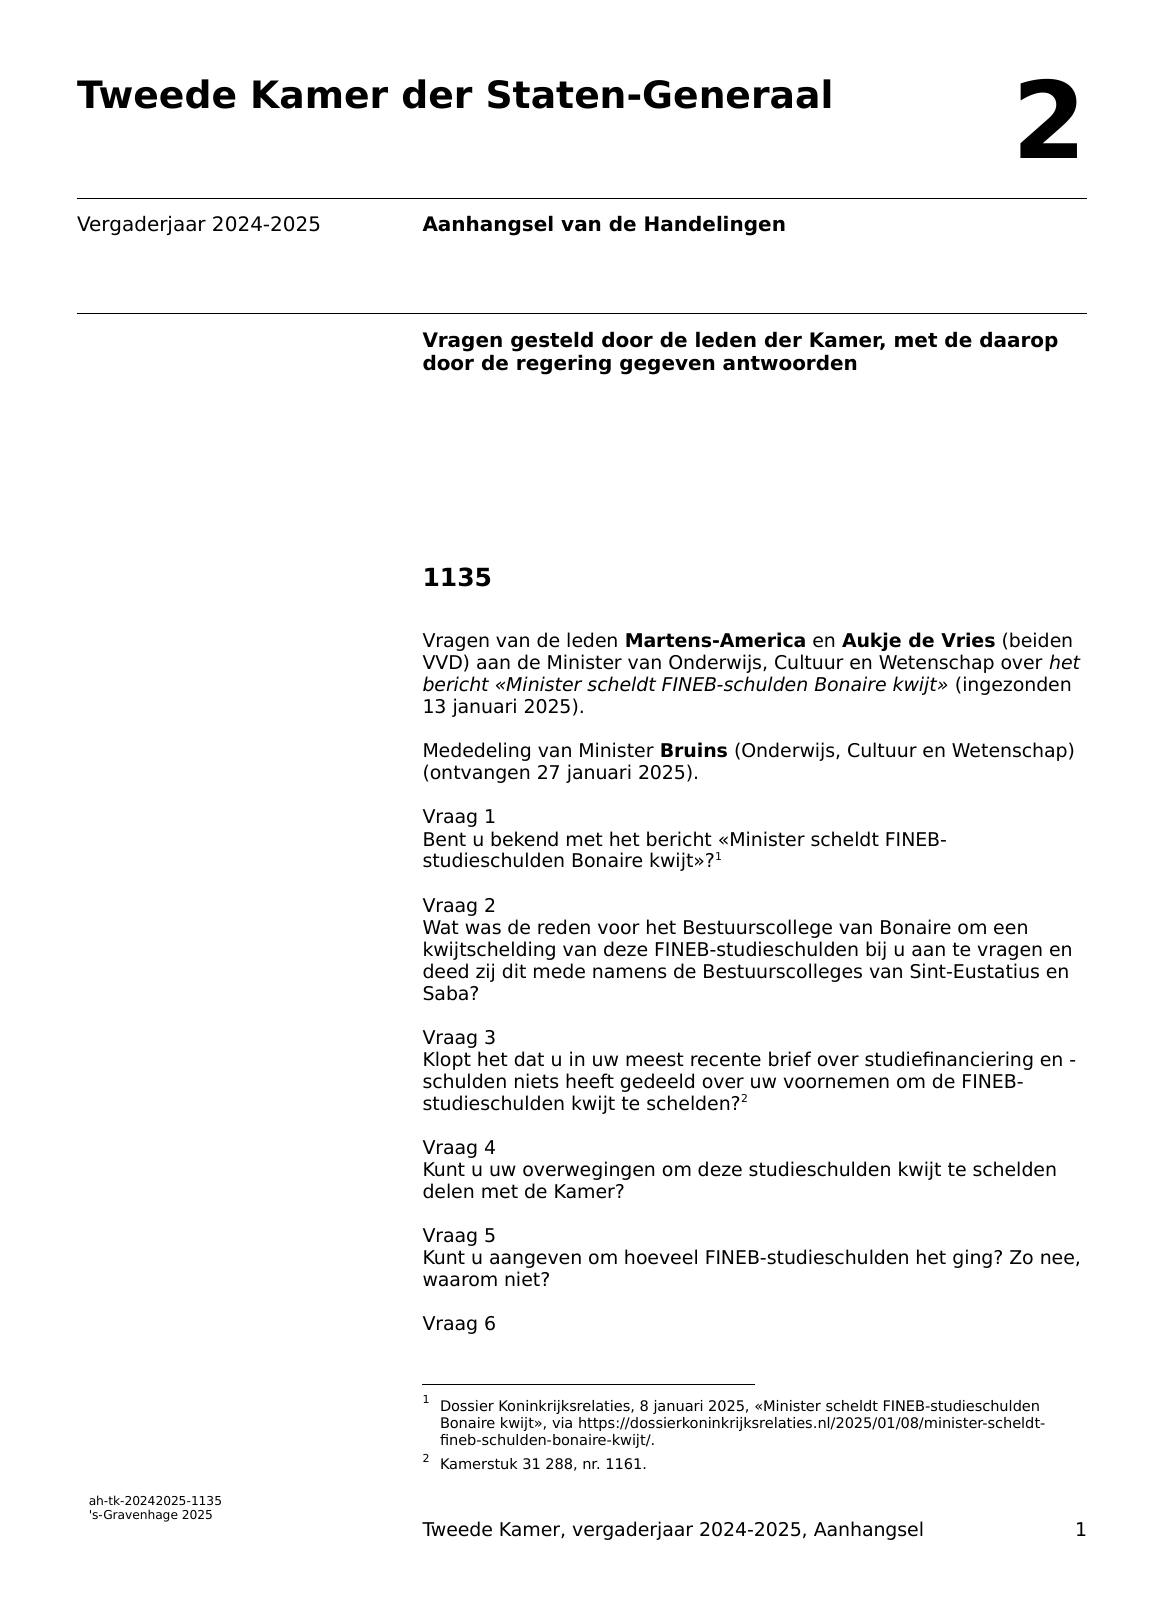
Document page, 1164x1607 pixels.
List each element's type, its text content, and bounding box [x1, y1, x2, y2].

table_cell Vragen gesteld door de leden der Kamer, met de daarop door de regering gegeven antwoorden [422, 314, 1087, 375]
text Vraag 5 [422, 1225, 1087, 1247]
text Kunt u uw overwegingen om deze studieschulden kwijt te schelden delen met de Kamer? [422, 1159, 1087, 1203]
text Wat was de reden voor het Bestuurscollege van Bonaire om een kwijtschelding van deze FINEB-studieschulden bij u aan te vragen en deed zij dit mede namens de Bestuurscolleges van Sint-Eustatius en Saba? [422, 917, 1087, 1004]
text 's-Gravenhage 2025 [88, 1508, 323, 1522]
text Kunt u aangeven om hoeveel FINEB-studieschulden het ging? Zo nee, waarom niet? [422, 1247, 1087, 1291]
text Vraag 4 [422, 1137, 1087, 1159]
table_cell [77, 314, 422, 375]
text Bent u bekend met het bericht «Minister scheldt FINEB-studieschulden Bonaire kwijt»? [422, 828, 1087, 872]
text Kamerstuk 31 288, nr. 1161. [422, 1452, 1087, 1474]
text Vraag 1 [422, 806, 1087, 828]
text Vragen van de leden Martens-America en Aukje de Vries (beiden VVD) aan de Minister van Onderwijs, Cultuur en Wetenschap over het bericht «Minister scheldt FINEB-schulden Bonaire kwijt» (ingezonden 13 januari 2025). [422, 630, 1087, 718]
text Klopt het dat u in uw meest recente brief over studiefinanciering en -schulden niets heeft gedeeld over uw voornemen om de FINEB-studieschulden kwijt te schelden? [422, 1049, 1087, 1114]
table_header Tweede Kamer der Staten-Generaal [77, 59, 886, 198]
text Mededeling van Minister Bruins (Onderwijs, Cultuur en Wetenschap) (ontvangen 27 januari 2025). [422, 740, 1087, 784]
text Vraag 3 [422, 1027, 1087, 1049]
table_cell Vergaderjaar 2024-2025 [77, 199, 422, 313]
text Vraag 2 [422, 894, 1087, 917]
text 1135 [422, 563, 1087, 592]
text Dossier Koninkrijksrelaties, 8 januari 2025, «Minister scheldt FINEB-studieschulden Bonaire kwijt», via https://dossierkoninkrijksrelaties.nl/2025/01/08/minister-scheldt-fineb-schulden-bonaire-kwijt/. [422, 1393, 1087, 1449]
table_header 2 [886, 59, 1087, 198]
text ah-tk-20242025-1135 [88, 1494, 323, 1508]
text Vraag 6 [422, 1313, 1087, 1335]
table_cell Aanhangsel van de Handelingen [422, 199, 1087, 313]
